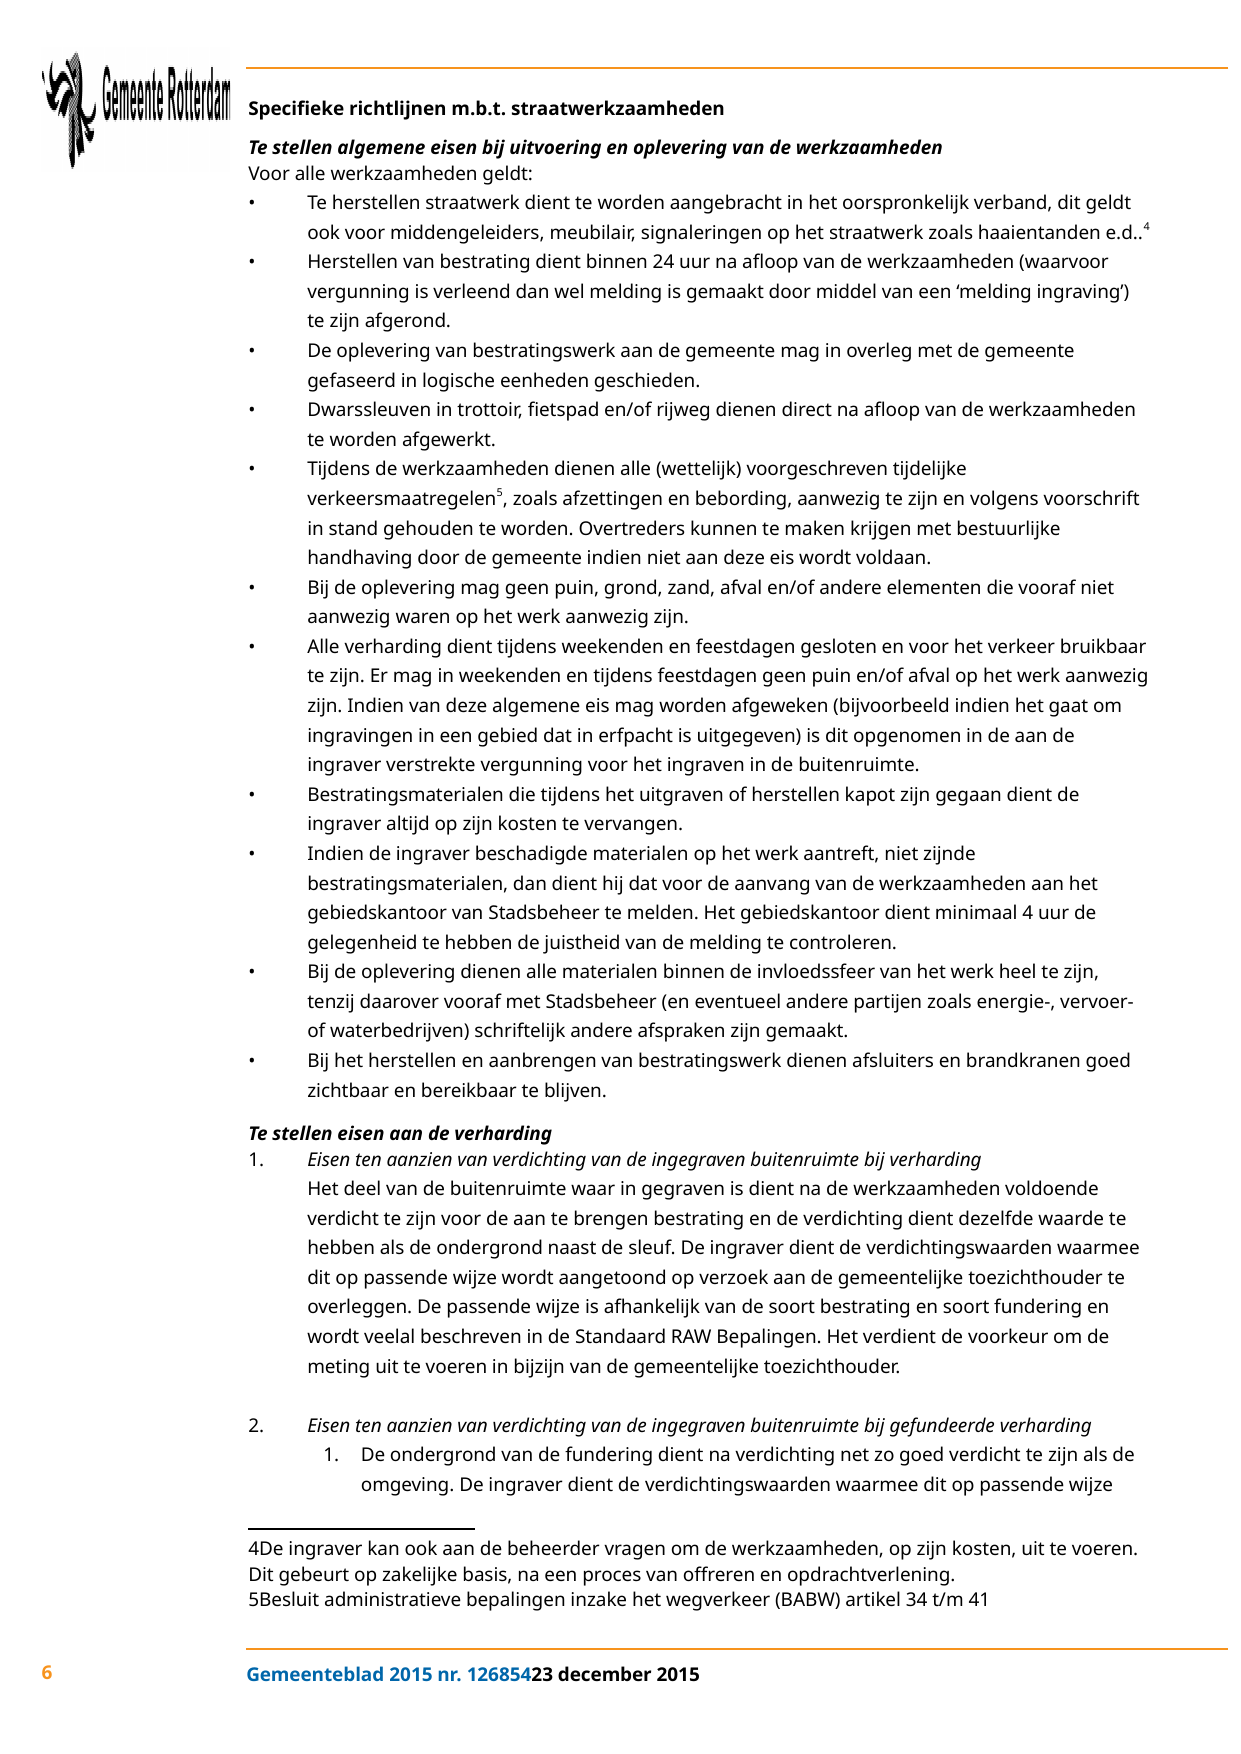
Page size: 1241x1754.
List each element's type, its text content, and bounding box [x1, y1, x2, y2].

list Dwarssleuven in trottoir, fietspad en/of rijweg dienen direct na afloop van de werkzaamheden te worden afgewerkt. [248, 396, 1152, 452]
list Bij de oplevering mag geen puin, grond, zand, afval en/of andere elementen die vooraf niet aanwezig waren op het werk aanwezig zijn. [248, 574, 1152, 629]
list Bij de oplevering dienen alle materialen binnen de invloedssfeer van het werk heel te zijn, tenzij daarover vooraf met Stadsbeheer (en eventueel andere partijen zoals energie-, vervoer-of waterbedrijven) schriftelijk andere afspraken zijn gemaakt. [248, 958, 1152, 1043]
list De ondergrond van de fundering dient na verdichting net zo goed verdicht te zijn als de omgeving. De ingraver dient de verdichtingswaarden waarmee dit op passende wijze [323, 1442, 1152, 1497]
text Voor alle werkzaamheden geldt: [248, 160, 1152, 186]
text Te stellen eisen aan de verharding [248, 1120, 1152, 1146]
list Te herstellen straatwerk dient te worden aangebracht in het oorspronkelijk verband, dit geldt ook voor middengeleiders, meubilair, signaleringen op het straatwerk zoals haaientanden e.d.. [248, 189, 1152, 245]
list Eisen ten aanzien van verdichting van de ingegraven buitenruimte bij gefundeerde verharding [248, 1412, 1152, 1438]
list Indien de ingraver beschadigde materialen op het werk aantreft, niet zijnde bestratingsmaterialen, dan dient hij dat voor de aanvang van de werkzaamheden aan het gebiedskantoor van Stadsbeheer te melden. Het gebiedskantoor dient minimaal 4 uur de gelegenheid te hebben de juistheid van de melding te controleren. [248, 840, 1152, 955]
text Te stellen algemene eisen bij uitvoering en oplevering van de werkzaamheden [248, 134, 1152, 160]
list Bij het herstellen en aanbrengen van bestratingswerk dienen afsluiters en brandkranen goed zichtbaar en bereikbaar te blijven. [248, 1047, 1152, 1103]
list Alle verharding dient tijdens weekenden en feestdagen gesloten en voor het verkeer bruikbaar te zijn. Er mag in weekenden en tijdens feestdagen geen puin en/of afval op het werk aanwezig zijn. Indien van deze algemene eis mag worden afgeweken (bijvoorbeeld indien het gaat om ingravingen in een gebied dat in erfpacht is uitgegeven) is dit opgenomen in de aan de ingraver verstrekte vergunning voor het ingraven in de buitenruimte. [248, 633, 1152, 777]
picture [41, 47, 231, 172]
text Specifieke richtlijnen m.b.t. straatwerkzaamheden [248, 95, 1152, 121]
list Het deel van de buitenruimte waar in gegraven is dient na de werkzaamheden voldoende verdicht te zijn voor de aan te brengen bestrating en de verdichting dient dezelfde waarde te hebben als de ondergrond naast de sleuf. De ingraver dient de verdichtingswaarden waarmee dit op passende wijze wordt aangetoond op verzoek aan de gemeentelijke toezichthouder te overleggen. De passende wijze is afhankelijk van de soort bestrating en soort fundering en wordt veelal beschreven in de Standaard RAW Bepalingen. Het verdient de voorkeur om de meting uit te voeren in bijzijn van de gemeentelijke toezichthouder. [248, 1175, 1152, 1378]
list De oplevering van bestratingswerk aan de gemeente mag in overleg met de gemeente gefaseerd in logische eenheden geschieden. [248, 337, 1152, 393]
list Besluit administratieve bepalingen inzake het wegverkeer (BABW) artikel 34 t/m 41 [248, 1586, 1152, 1612]
list Herstellen van bestrating dient binnen 24 uur na afloop van de werkzaamheden (waarvoor vergunning is verleend dan wel melding is gemaakt door middel van een ‘melding ingraving’) te zijn afgerond. [248, 248, 1152, 333]
list Bestratingsmaterialen die tijdens het uitgraven of herstellen kapot zijn gegaan dient de ingraver altijd op zijn kosten te vervangen. [248, 781, 1152, 836]
list De ingraver kan ook aan de beheerder vragen om de werkzaamheden, op zijn kosten, uit te voeren. Dit gebeurt op zakelijke basis, na een proces van offreren en opdrachtverlening. [248, 1535, 1152, 1586]
list Eisen ten aanzien van verdichting van de ingegraven buitenruimte bij verharding [248, 1146, 1152, 1171]
list Tijdens de werkzaamheden dienen alle (wettelijk) voorgeschreven tijdelijke verkeersmaatregelen, zoals afzettingen en bebording, aanwezig te zijn en volgens voorschrift in stand gehouden te worden. Overtreders kunnen te maken krijgen met bestuurlijke handhaving door de gemeente indien niet aan deze eis wordt voldaan. [248, 456, 1152, 570]
